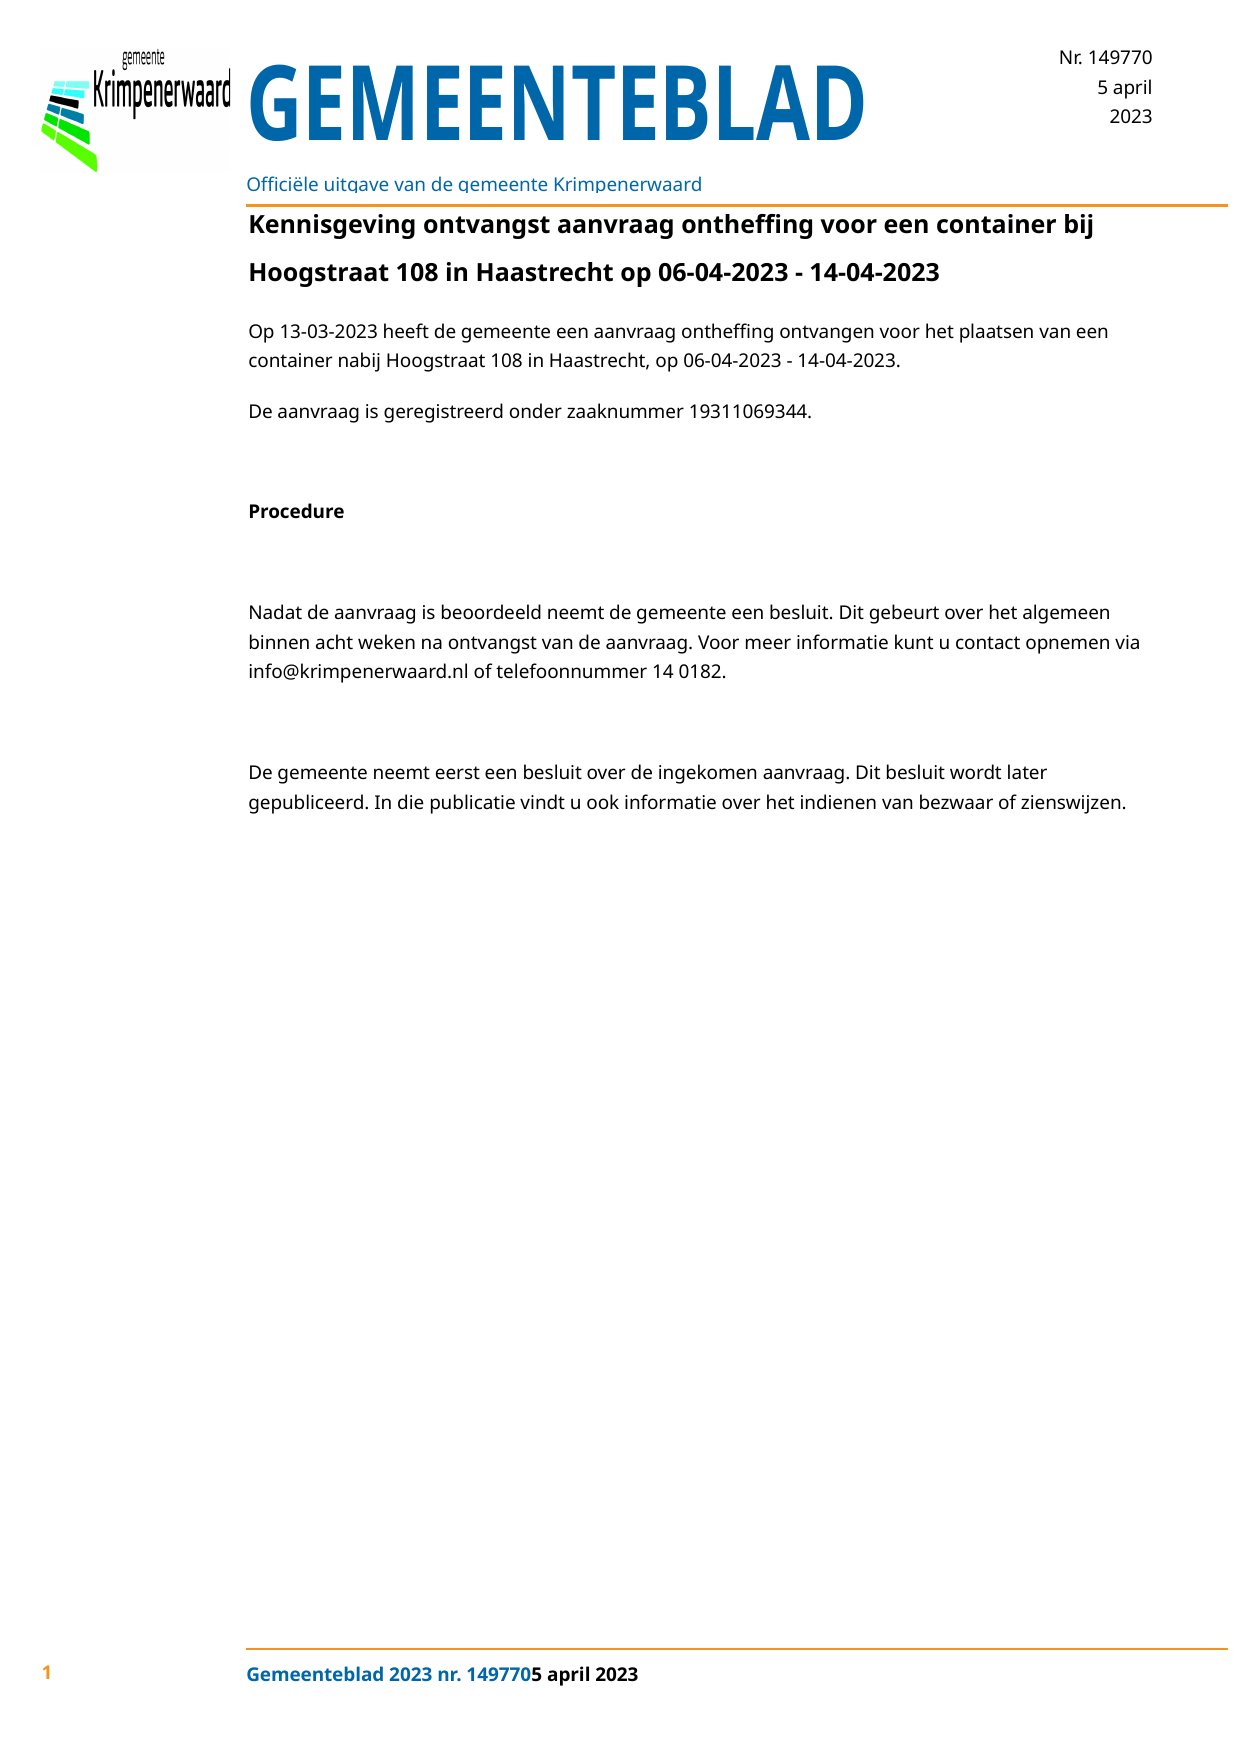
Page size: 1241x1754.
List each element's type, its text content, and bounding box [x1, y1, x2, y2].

text De aanvraag is geregistreerd onder zaaknummer 19311069344. [248, 398, 1152, 424]
text Op 13-03-2023 heeft de gemeente een aanvraag ontheffing ontvangen voor het plaatsen van een container nabij Hoogstraat 108 in Haastrecht, op 06-04-2023 - 14-04-2023. [248, 318, 1152, 373]
text Nadat de aanvraag is beoordeeld neemt de gemeente een besluit. Dit gebeurt over het algemeen binnen acht weken na ontvangst van de aanvraag. Voor meer informatie kunt u contact opnemen via info@krimpenerwaard.nl of telefoonnummer 14 0182. [248, 599, 1152, 684]
picture [41, 47, 231, 172]
text De gemeente neemt eerst een besluit over de ingekomen aanvraag. Dit besluit wordt later gepubliceerd. In die publicatie vindt u ook informatie over het indienen van bezwaar of zienswijzen. [248, 759, 1152, 815]
text Kennisgeving ontvangst aanvraag ontheffing voor een container bij Hoogstraat 108 in Haastrecht op 06-04-2023 - 14-04-2023 [248, 207, 1152, 288]
text Procedure [248, 499, 1152, 524]
